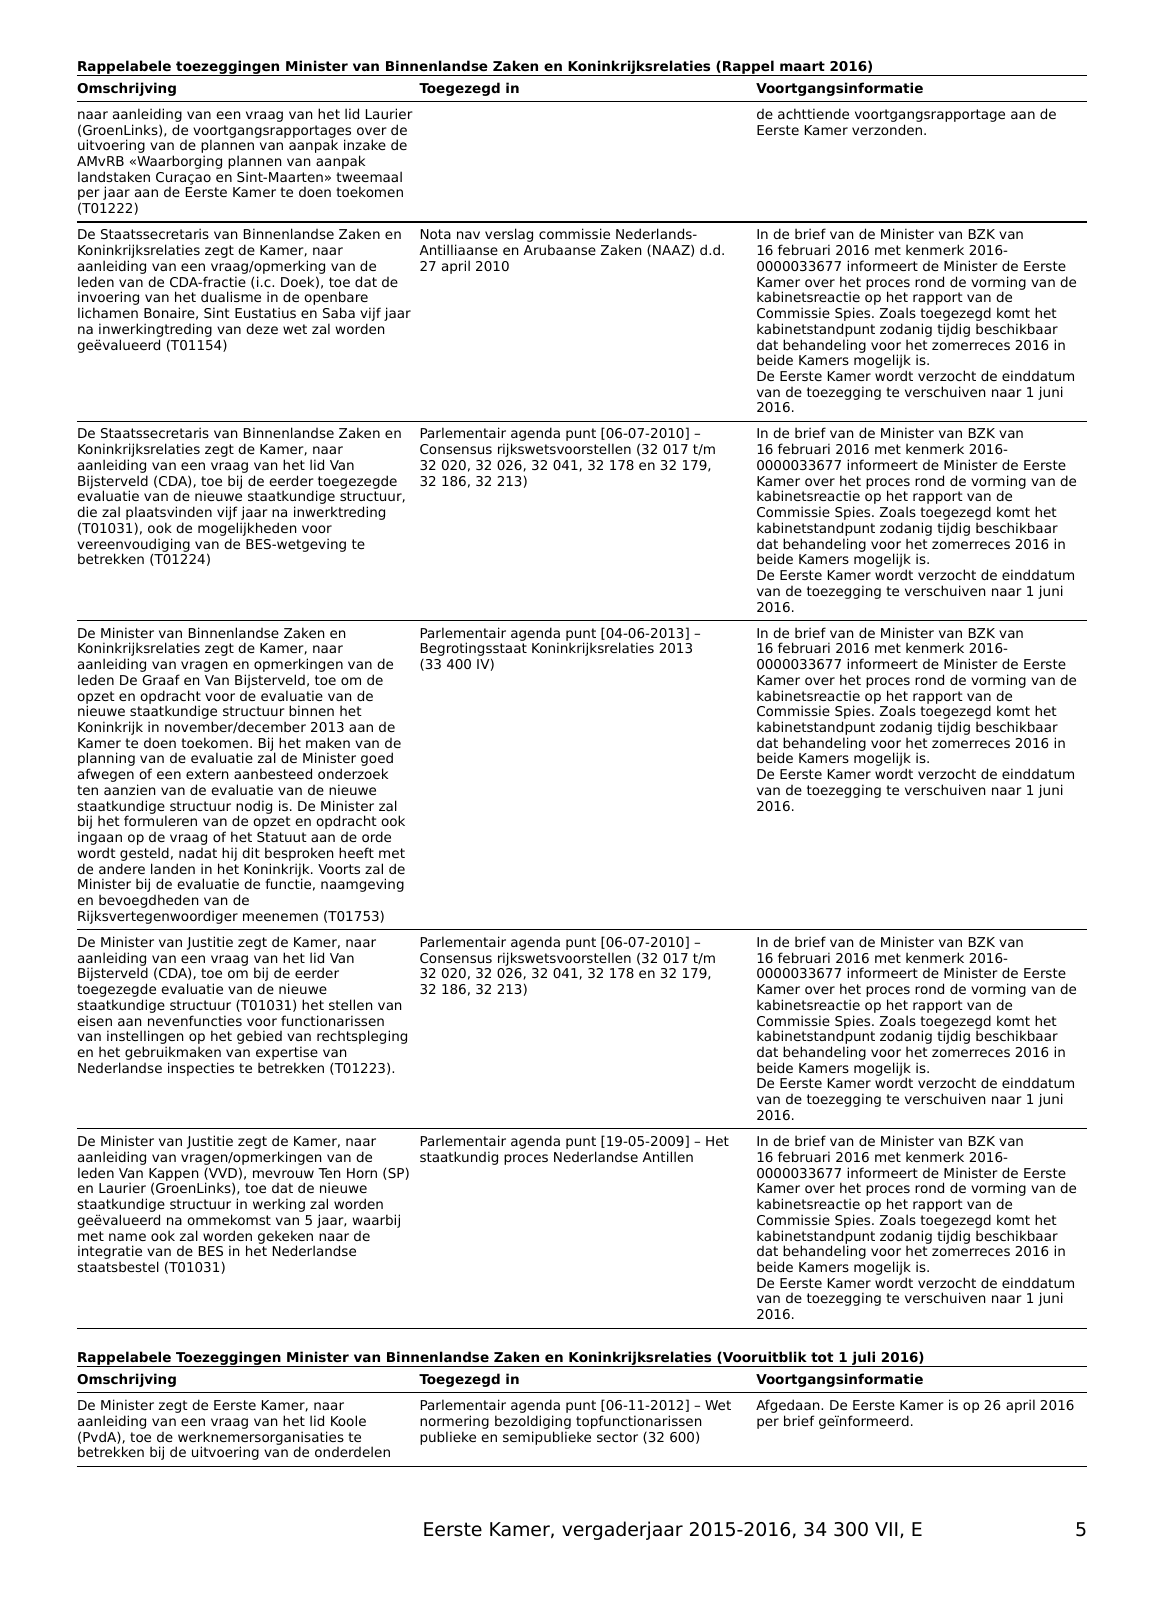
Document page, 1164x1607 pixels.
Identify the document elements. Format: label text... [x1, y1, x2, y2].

table_cell De Staatssecretaris van Binnenlandse Zaken en Koninkrijksrelaties zegt de Kamer, naar aanleiding van een vraag/opmerking van de leden van de CDA-fractie (i.c. Doek), toe dat de invoering van het dualisme in de openbare lichamen Bonaire, Sint Eustatius en Saba vijf jaar na inwerkingtreding van deze wet zal worden geëvalueerd (T01154) [77, 223, 413, 421]
table_cell Voortgangsinformatie [750, 1367, 1087, 1392]
table_cell Parlementair agenda punt [19-05-2009] – Het staatkundig proces Nederlandse Antillen [413, 1129, 750, 1327]
table_cell De Minister van Binnenlandse Zaken en Koninkrijksrelaties zegt de Kamer, naar aanleiding van vragen en opmerkingen van de leden De Graaf en Van Bijsterveld, toe om de opzet en opdracht voor de evaluatie van de nieuwe staatkundige structuur binnen het Koninkrijk in november/december 2013 aan de Kamer te doen toekomen. Bij het maken van de planning van de evaluatie zal de Minister goed afwegen of een extern aanbesteed onderzoek ten aanzien van de evaluatie van de nieuwe staatkundige structuur nodig is. De Minister zal bij het formuleren van de opzet en opdracht ook ingaan op de vraag of het Statuut aan de orde wordt gesteld, nadat hij dit besproken heeft met de andere landen in het Koninkrijk. Voorts zal de Minister bij de evaluatie de functie, naamgeving en bevoegdheden van de Rijksvertegenwoordiger meenemen (T01753) [77, 621, 413, 929]
table_cell [413, 102, 750, 221]
table_cell De Minister van Justitie zegt de Kamer, naar aanleiding van een vraag van het lid Van Bijsterveld (CDA), toe om bij de eerder toegezegde evaluatie van de nieuwe staatkundige structuur (T01031) het stellen van eisen aan nevenfuncties voor functionarissen van instellingen op het gebied van rechtspleging en het gebruikmaken van expertise van Nederlandse inspecties te betrekken (T01223). [77, 930, 413, 1128]
table_header Rappelabele toezeggingen Minister van Binnenlandse Zaken en Koninkrijksrelaties (Rappel maart 2016) [77, 59, 1087, 75]
table_cell In de brief van de Minister van BZK van 16 februari 2016 met kenmerk 2016-0000033677 informeert de Minister de Eerste Kamer over het proces rond de vorming van de kabinetsreactie op het rapport van de Commissie Spies. Zoals toegezegd komt het kabinetstandpunt zodanig tijdig beschikbaar dat behandeling voor het zomerreces 2016 in beide Kamers mogelijk is. De Eerste Kamer wordt verzocht de einddatum van de toezegging te verschuiven naar 1 juni 2016. [750, 621, 1087, 929]
table_cell In de brief van de Minister van BZK van 16 februari 2016 met kenmerk 2016-0000033677 informeert de Minister de Eerste Kamer over het proces rond de vorming van de kabinetsreactie op het rapport van de Commissie Spies. Zoals toegezegd komt het kabinetstandpunt zodanig tijdig beschikbaar dat behandeling voor het zomerreces 2016 in beide Kamers mogelijk is. De Eerste Kamer wordt verzocht de einddatum van de toezegging te verschuiven naar 1 juni 2016. [750, 1129, 1087, 1327]
table_cell De Minister zegt de Eerste Kamer, naar aanleiding van een vraag van het lid Koole (PvdA), toe de werknemersorganisaties te betrekken bij de uitvoering van de onderdelen [77, 1393, 413, 1466]
table_header Rappelabele Toezeggingen Minister van Binnenlandse Zaken en Koninkrijksrelaties (Vooruitblik tot 1 juli 2016) [77, 1350, 1087, 1366]
table_cell De Staatssecretaris van Binnenlandse Zaken en Koninkrijksrelaties zegt de Kamer, naar aanleiding van een vraag van het lid Van Bijsterveld (CDA), toe bij de eerder toegezegde evaluatie van de nieuwe staatkundige structuur, die zal plaatsvinden vijf jaar na inwerktreding (T01031), ook de mogelijkheden voor vereenvoudiging van de BES-wetgeving te betrekken (T01224) [77, 422, 413, 620]
table_cell Nota nav verslag commissie Nederlands-Antilliaanse en Arubaanse Zaken (NAAZ) d.d. 27 april 2010 [413, 223, 750, 421]
table_cell Omschrijving [77, 1367, 413, 1392]
table_cell In de brief van de Minister van BZK van 16 februari 2016 met kenmerk 2016-0000033677 informeert de Minister de Eerste Kamer over het proces rond de vorming van de kabinetsreactie op het rapport van de Commissie Spies. Zoals toegezegd komt het kabinetstandpunt zodanig tijdig beschikbaar dat behandeling voor het zomerreces 2016 in beide Kamers mogelijk is. De Eerste Kamer wordt verzocht de einddatum van de toezegging te verschuiven naar 1 juni 2016. [750, 422, 1087, 620]
table_cell naar aanleiding van een vraag van het lid Laurier (GroenLinks), de voortgangsrapportages over de uitvoering van de plannen van aanpak inzake de AMvRB «Waarborging plannen van aanpak landstaken Curaçao en Sint-Maarten» tweemaal per jaar aan de Eerste Kamer te doen toekomen (T01222) [77, 102, 413, 221]
table_cell In de brief van de Minister van BZK van 16 februari 2016 met kenmerk 2016-0000033677 informeert de Minister de Eerste Kamer over het proces rond de vorming van de kabinetsreactie op het rapport van de Commissie Spies. Zoals toegezegd komt het kabinetstandpunt zodanig tijdig beschikbaar dat behandeling voor het zomerreces 2016 in beide Kamers mogelijk is. De Eerste Kamer wordt verzocht de einddatum van de toezegging te verschuiven naar 1 juni 2016. [750, 930, 1087, 1128]
table_cell Toegezegd in [413, 1367, 750, 1392]
table_cell Afgedaan. De Eerste Kamer is op 26 april 2016 per brief geïnformeerd. [750, 1393, 1087, 1466]
table_cell Parlementair agenda punt [06-11-2012] – Wet normering bezoldiging topfunctionarissen publieke en semipublieke sector (32 600) [413, 1393, 750, 1466]
table_cell Parlementair agenda punt [06-07-2010] – Consensus rijkswetsvoorstellen (32 017 t/m 32 020, 32 026, 32 041, 32 178 en 32 179, 32 186, 32 213) [413, 422, 750, 620]
table_cell de achttiende voortgangsrapportage aan de Eerste Kamer verzonden. [750, 102, 1087, 221]
table_cell Omschrijving [77, 76, 413, 101]
table_cell Parlementair agenda punt [06-07-2010] – Consensus rijkswetsvoorstellen (32 017 t/m 32 020, 32 026, 32 041, 32 178 en 32 179, 32 186, 32 213) [413, 930, 750, 1128]
table_cell De Minister van Justitie zegt de Kamer, naar aanleiding van vragen/opmerkingen van de leden Van Kappen (VVD), mevrouw Ten Horn (SP) en Laurier (GroenLinks), toe dat de nieuwe staatkundige structuur in werking zal worden geëvalueerd na ommekomst van 5 jaar, waarbij met name ook zal worden gekeken naar de integratie van de BES in het Nederlandse staatsbestel (T01031) [77, 1129, 413, 1327]
table_cell Parlementair agenda punt [04-06-2013] – Begrotingsstaat Koninkrijksrelaties 2013 (33 400 IV) [413, 621, 750, 929]
table_cell In de brief van de Minister van BZK van 16 februari 2016 met kenmerk 2016-0000033677 informeert de Minister de Eerste Kamer over het proces rond de vorming van de kabinetsreactie op het rapport van de Commissie Spies. Zoals toegezegd komt het kabinetstandpunt zodanig tijdig beschikbaar dat behandeling voor het zomerreces 2016 in beide Kamers mogelijk is. De Eerste Kamer wordt verzocht de einddatum van de toezegging te verschuiven naar 1 juni 2016. [750, 223, 1087, 421]
table_cell Toegezegd in [413, 76, 750, 101]
table_cell Voortgangsinformatie [750, 76, 1087, 101]
